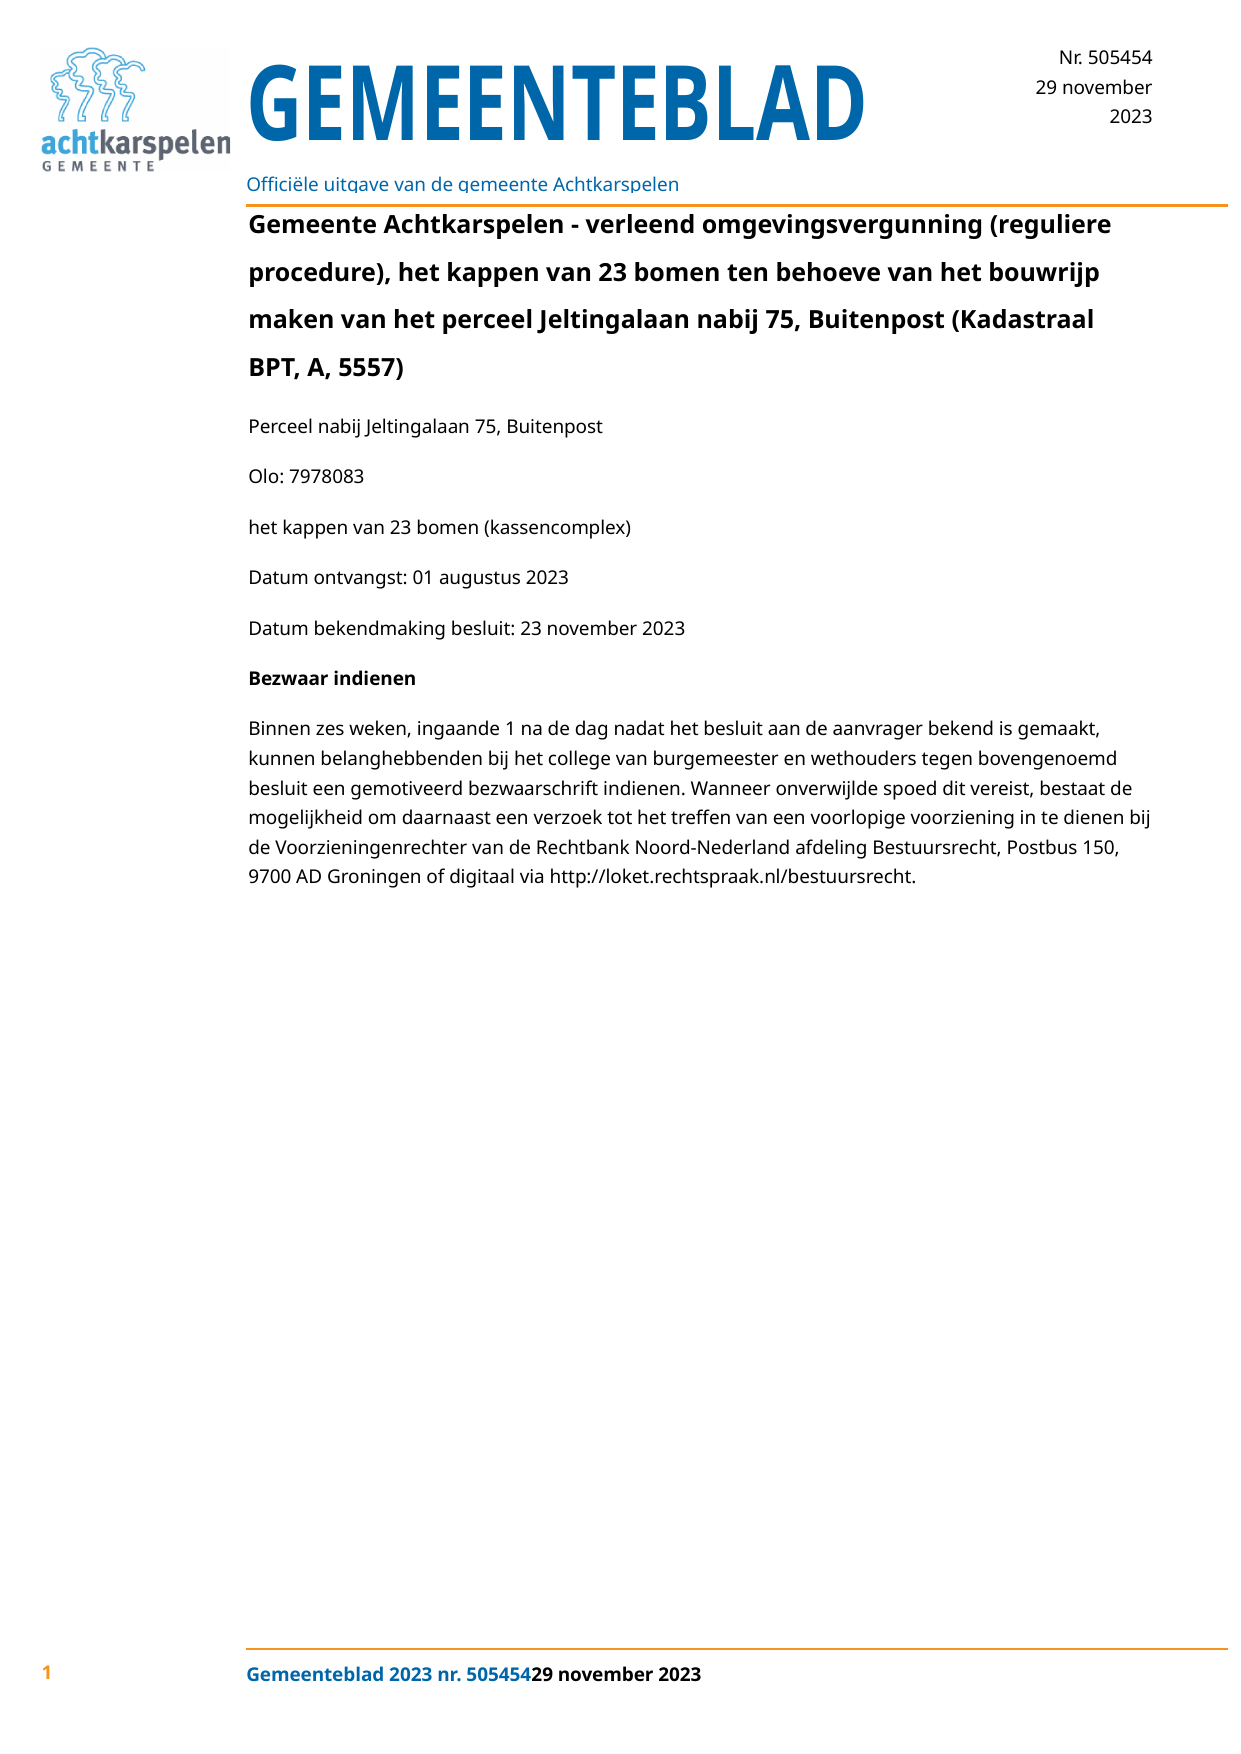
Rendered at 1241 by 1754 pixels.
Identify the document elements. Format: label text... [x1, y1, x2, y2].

text Datum bekendmaking besluit: 23 november 2023 [248, 615, 1152, 641]
text Bezwaar indienen [248, 665, 1152, 691]
text Gemeente Achtkarspelen - verleend omgevingsvergunning (reguliere procedure), het kappen van 23 bomen ten behoeve van het bouwrijp maken van het perceel Jeltingalaan nabij 75, Buitenpost (Kadastraal BPT, A, 5557) [248, 207, 1152, 384]
text Olo: 7978083 [248, 463, 1152, 489]
text Datum ontvangst: 01 augustus 2023 [248, 564, 1152, 590]
text het kappen van 23 bomen (kassencomplex) [248, 514, 1152, 540]
text Binnen zes weken, ingaande 1 na de dag nadat het besluit aan de aanvrager bekend is gemaakt, kunnen belanghebbenden bij het college van burgemeester en wethouders tegen bovengenoemd besluit een gemotiveerd bezwaarschrift indienen. Wanneer onverwijlde spoed dit vereist, bestaat de mogelijkheid om daarnaast een verzoek tot het treffen van een voorlopige voorziening in te dienen bij de Voorzieningenrechter van de Rechtbank Noord-Nederland afdeling Bestuursrecht, Postbus 150, 9700 AD Groningen of digitaal via http://loket.rechtspraak.nl/bestuursrecht. [248, 716, 1152, 889]
text Perceel nabij Jeltingalaan 75, Buitenpost [248, 413, 1152, 439]
picture [41, 47, 231, 172]
